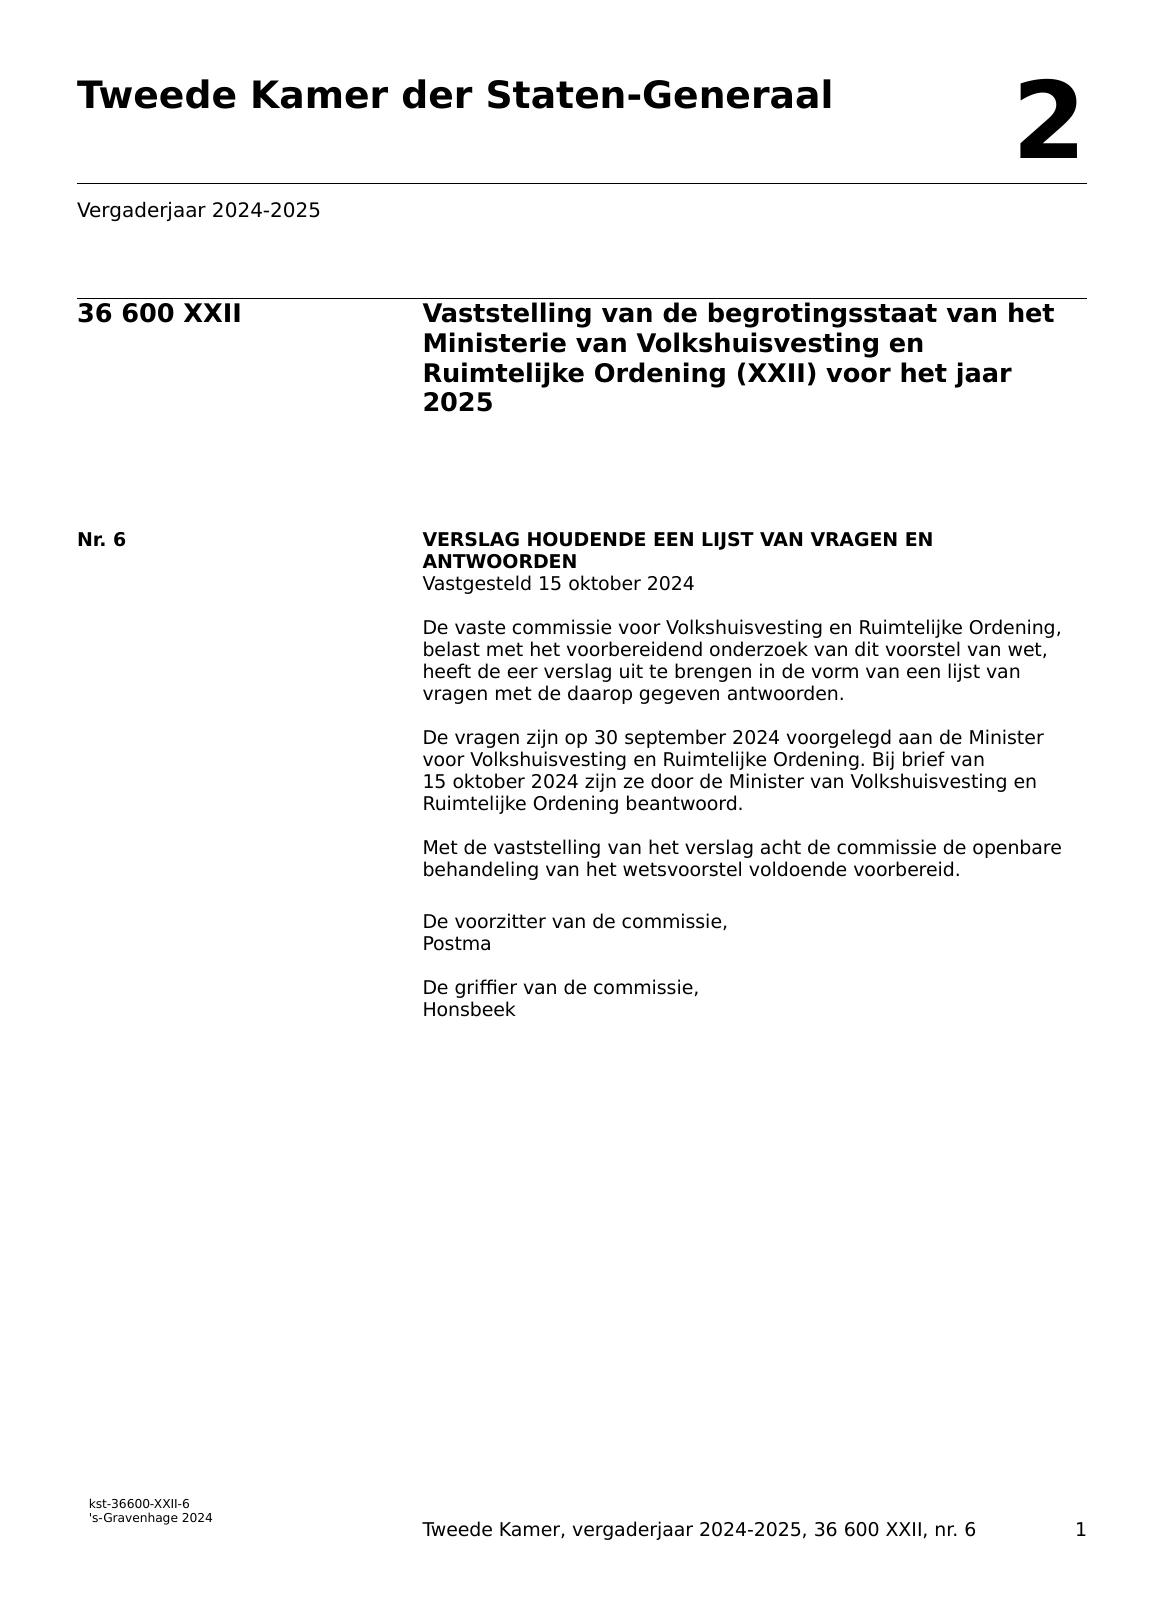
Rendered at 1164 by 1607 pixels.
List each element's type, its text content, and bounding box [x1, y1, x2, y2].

text Vastgesteld 15 oktober 2024 [422, 573, 1087, 595]
text 's-Gravenhage 2024 [88, 1511, 323, 1525]
text De voorzitter van de commissie, Postma [422, 911, 1087, 955]
text Met de vaststelling van het verslag acht de commissie de openbare behandeling van het wetsvoorstel voldoende voorbereid. [422, 837, 1087, 881]
subtitle Nr. 6 VERSLAG HOUDENDE EEN LIJST VAN VRAGEN EN ANTWOORDEN [77, 529, 1087, 573]
table_header Tweede Kamer der Staten-Generaal [77, 59, 886, 183]
subtitle 36 600 XXII Vaststelling van de begrotingsstaat van het Ministerie van Volkshuisvesting en Ruimtelijke Ordening (XXII) voor het jaar 2025 [77, 299, 1087, 418]
text kst-36600-XXII-6 [88, 1497, 323, 1511]
table_cell Vergaderjaar 2024-2025 [77, 184, 1087, 298]
text De griffier van de commissie, Honsbeek [422, 977, 1087, 1021]
text De vaste commissie voor Volkshuisvesting en Ruimtelijke Ordening, belast met het voorbereidend onderzoek van dit voorstel van wet, heeft de eer verslag uit te brengen in de vorm van een lijst van vragen met de daarop gegeven antwoorden. [422, 617, 1087, 705]
text De vragen zijn op 30 september 2024 voorgelegd aan de Minister voor Volkshuisvesting en Ruimtelijke Ordening. Bij brief van 15 oktober 2024 zijn ze door de Minister van Volkshuisvesting en Ruimtelijke Ordening beantwoord. [422, 727, 1087, 815]
table_header 2 [886, 59, 1087, 183]
